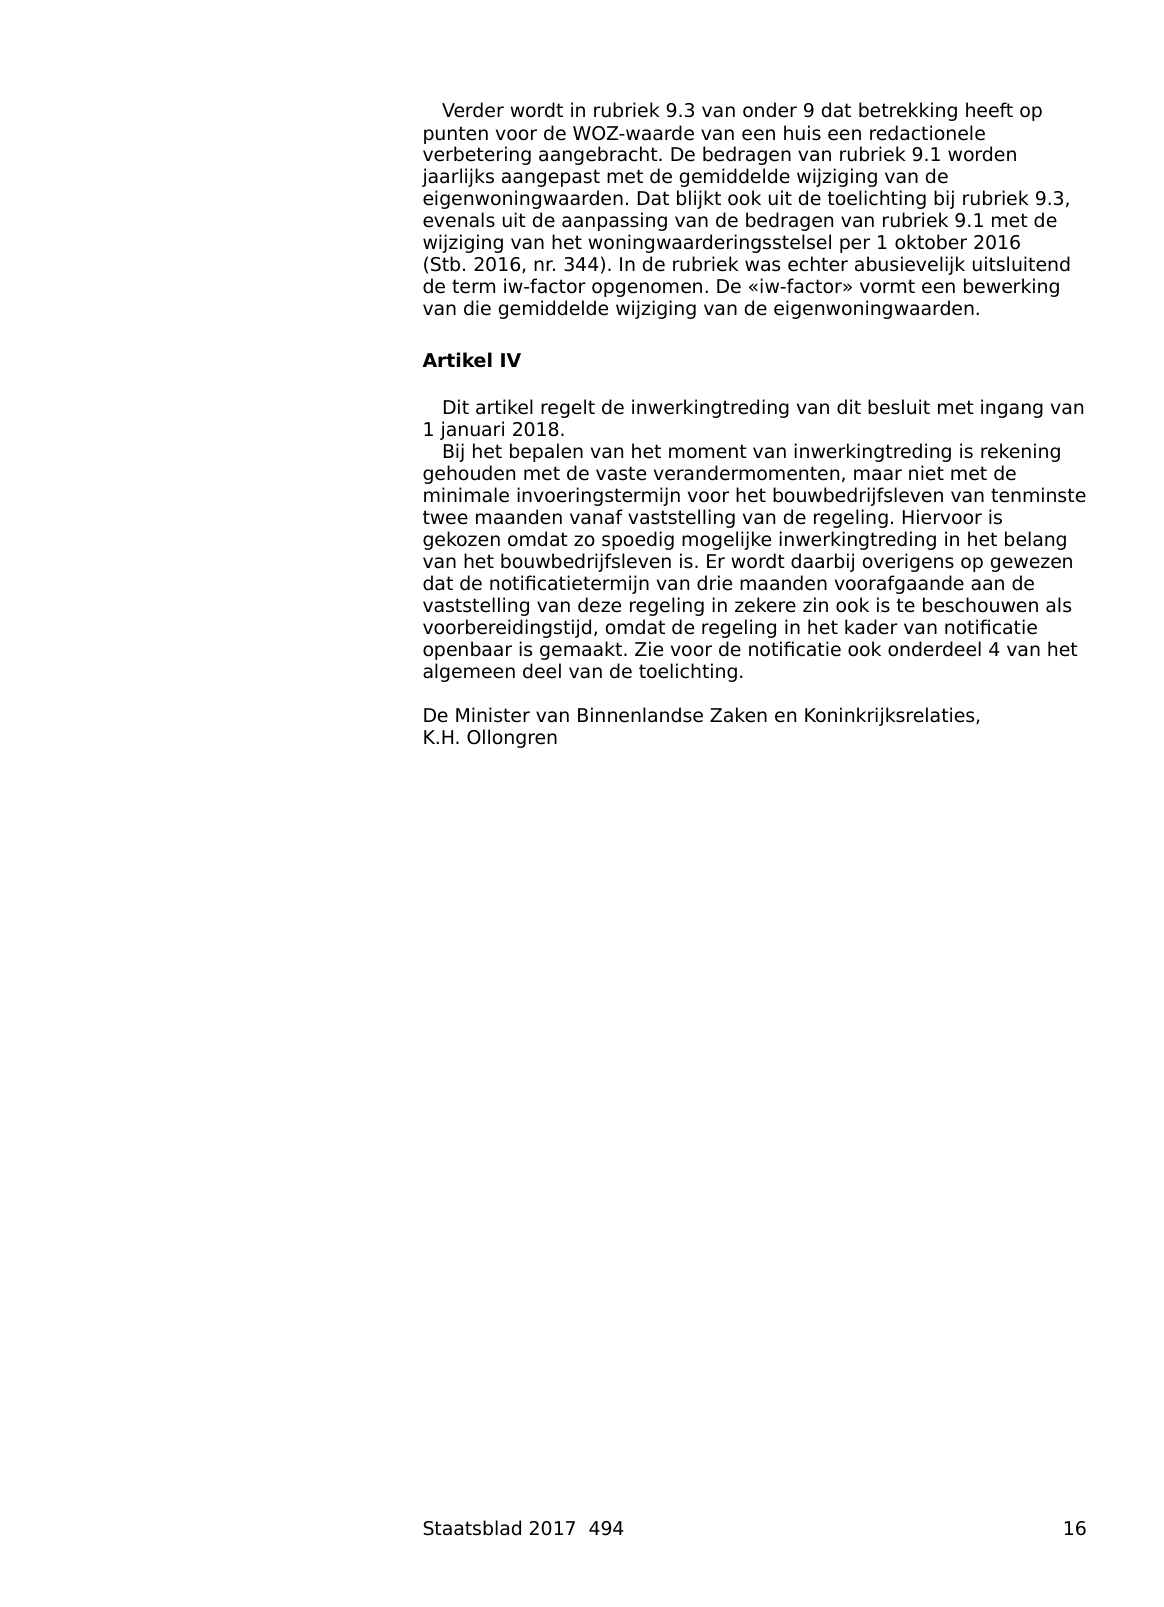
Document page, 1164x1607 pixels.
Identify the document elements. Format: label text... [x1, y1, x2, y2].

text Bij het bepalen van het moment van inwerkingtreding is rekening gehouden met de vaste verandermomenten, maar niet met de minimale invoeringstermijn voor het bouwbedrijfsleven van tenminste twee maanden vanaf vaststelling van de regeling. Hiervoor is gekozen omdat zo spoedig mogelijke inwerkingtreding in het belang van het bouwbedrijfsleven is. Er wordt daarbij overigens op gewezen dat de notificatietermijn van drie maanden voorafgaande aan de vaststelling van deze regeling in zekere zin ook is te beschouwen als voorbereidingstijd, omdat de regeling in het kader van notificatie openbaar is gemaakt. Zie voor de notificatie ook onderdeel 4 van het algemeen deel van de toelichting. [422, 441, 1087, 683]
text Dit artikel regelt de inwerkingtreding van dit besluit met ingang van 1 januari 2018. [422, 397, 1087, 441]
text De Minister van Binnenlandse Zaken en Koninkrijksrelaties, K.H. Ollongren [422, 705, 1087, 749]
subtitle Artikel IV [422, 350, 1087, 372]
text Verder wordt in rubriek 9.3 van onder 9 dat betrekking heeft op punten voor de WOZ-waarde van een huis een redactionele verbetering aangebracht. De bedragen van rubriek 9.1 worden jaarlijks aangepast met de gemiddelde wijziging van de eigenwoningwaarden. Dat blijkt ook uit de toelichting bij rubriek 9.3, evenals uit de aanpassing van de bedragen van rubriek 9.1 met de wijziging van het woningwaarderingsstelsel per 1 oktober 2016 (Stb. 2016, nr. 344). In de rubriek was echter abusievelijk uitsluitend de term iw-factor opgenomen. De «iw-factor» vormt een bewerking van die gemiddelde wijziging van de eigenwoningwaarden. [422, 100, 1087, 320]
